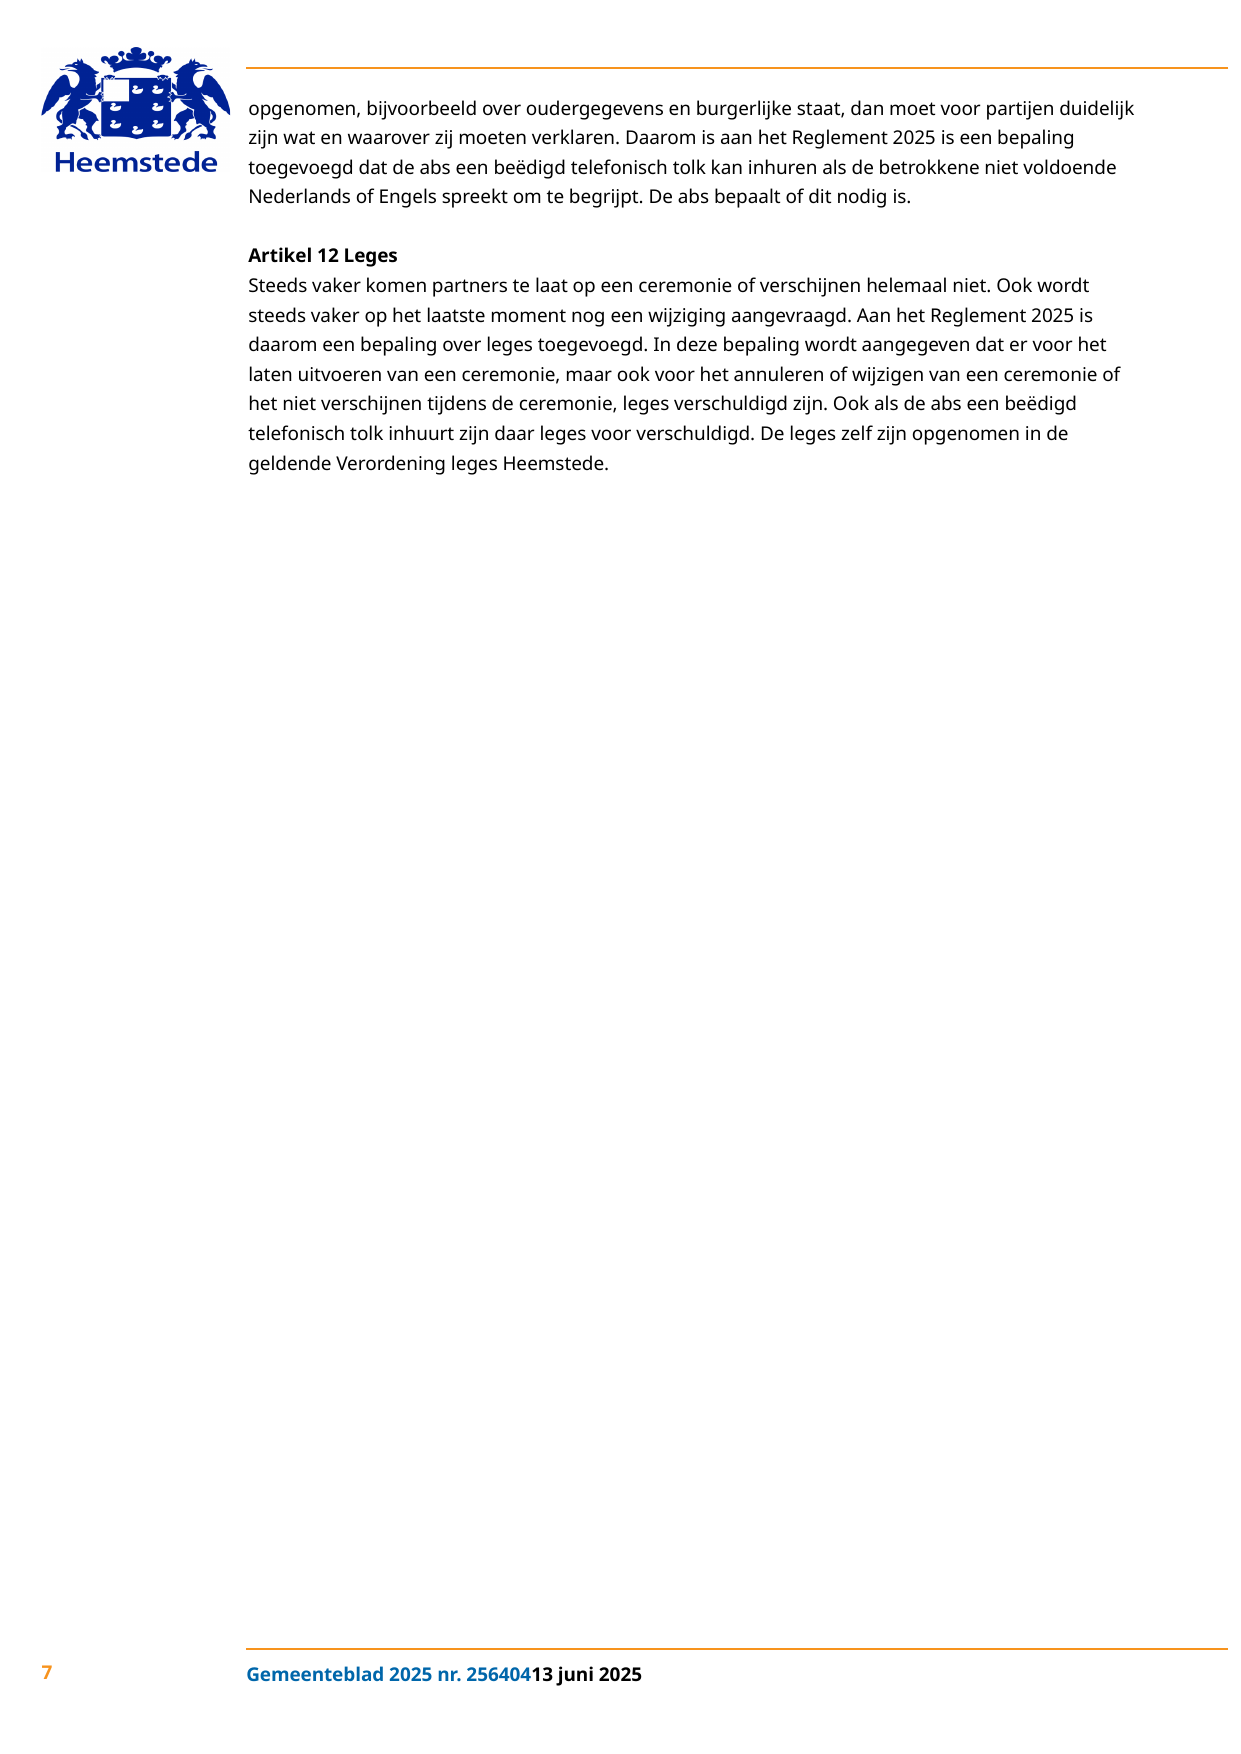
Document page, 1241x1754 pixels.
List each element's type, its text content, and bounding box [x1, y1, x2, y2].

picture [41, 47, 231, 172]
text Artikel 12 Leges [248, 243, 1152, 268]
text opgenomen, bijvoorbeeld over oudergegevens en burgerlijke staat, dan moet voor partijen duidelijk zijn wat en waarover zij moeten verklaren. Daarom is aan het Reglement 2025 is een bepaling toegevoegd dat de abs een beëdigd telefonisch tolk kan inhuren als de betrokkene niet voldoende Nederlands of Engels spreekt om te begrijpt. De abs bepaalt of dit nodig is. [248, 95, 1152, 209]
text Steeds vaker komen partners te laat op een ceremonie of verschijnen helemaal niet. Ook wordt steeds vaker op het laatste moment nog een wijziging aangevraagd. Aan het Reglement 2025 is daarom een bepaling over leges toegevoegd. In deze bepaling wordt aangegeven dat er voor het laten uitvoeren van een ceremonie, maar ook voor het annuleren of wijzigen van een ceremonie of het niet verschijnen tijdens de ceremonie, leges verschuldigd zijn. Ook als de abs een beëdigd telefonisch tolk inhuurt zijn daar leges voor verschuldigd. De leges zelf zijn opgenomen in de geldende Verordening leges Heemstede. [248, 272, 1152, 476]
